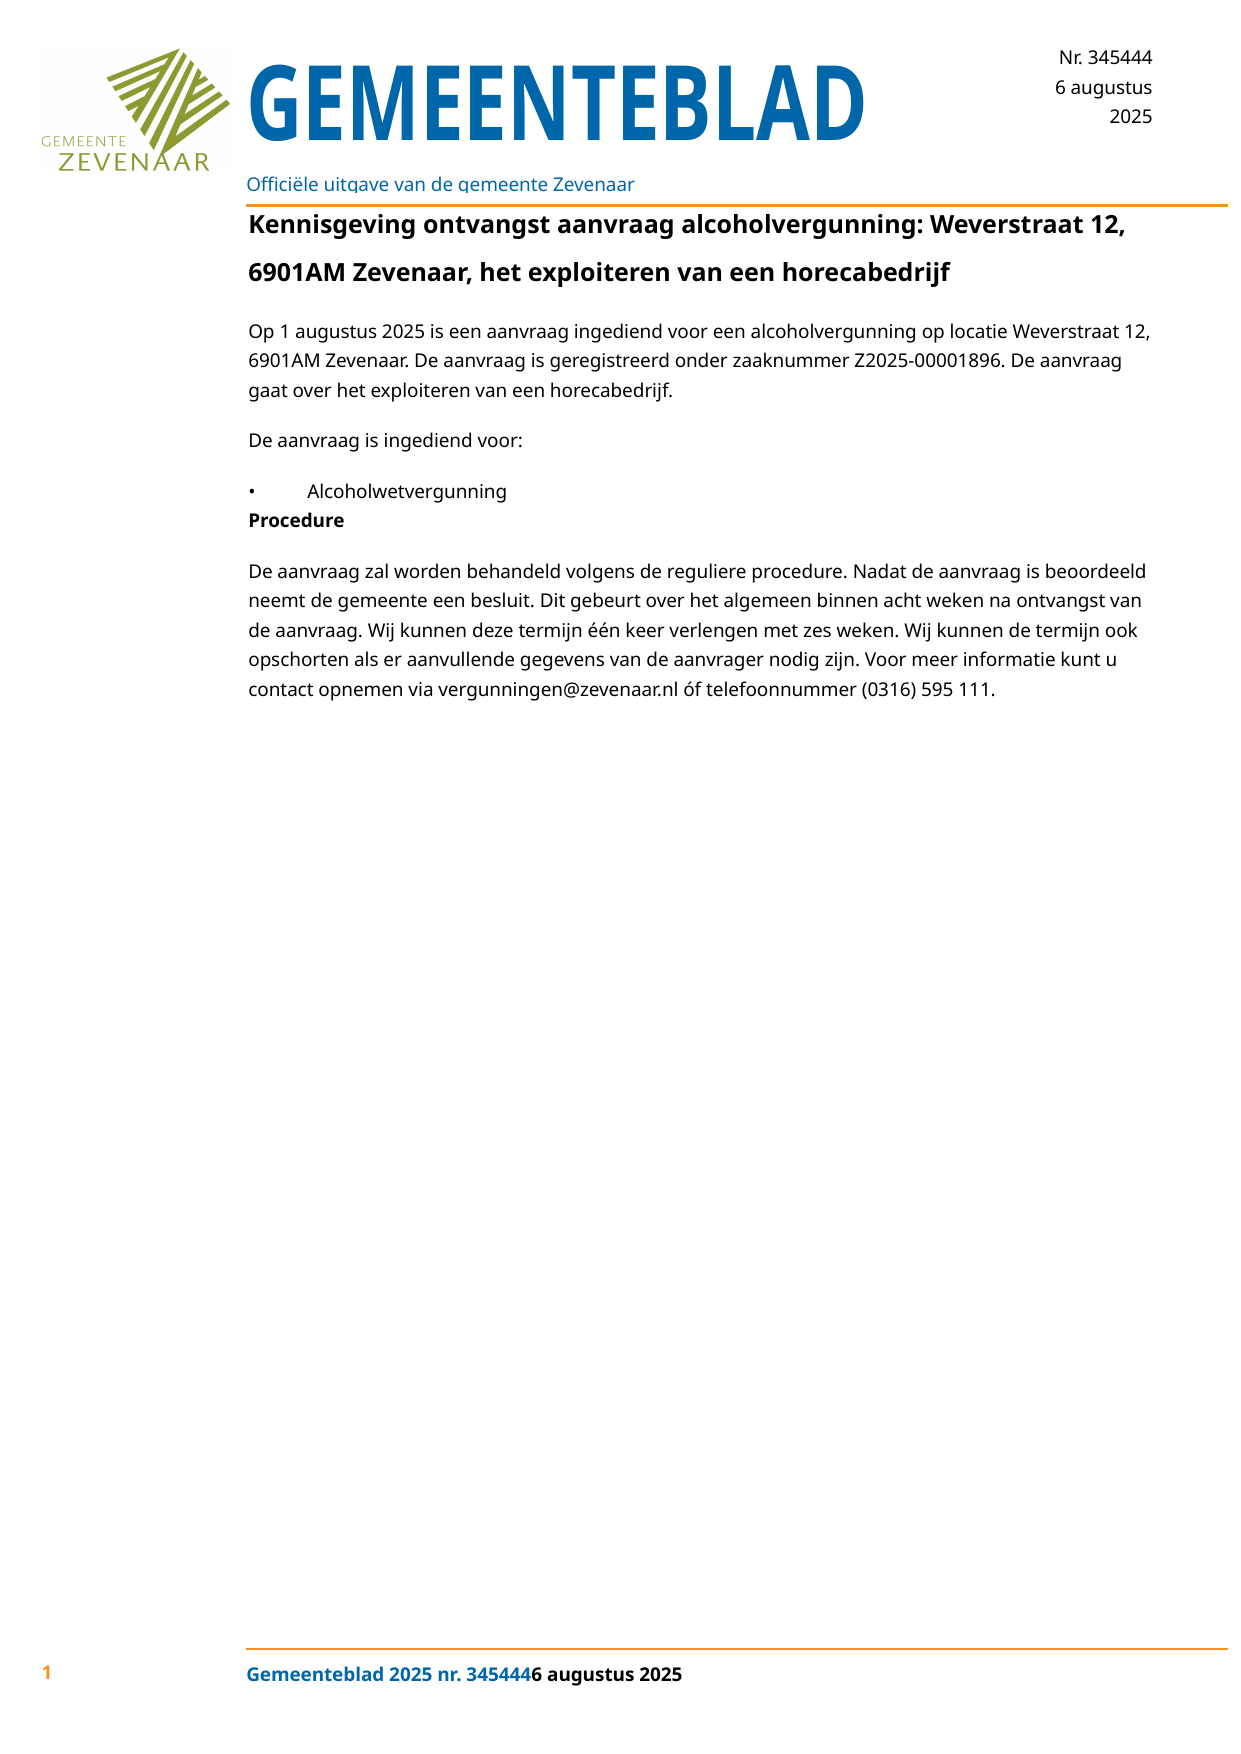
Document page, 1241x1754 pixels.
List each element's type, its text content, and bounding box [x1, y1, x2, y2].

text Op 1 augustus 2025 is een aanvraag ingediend voor een alcoholvergunning op locatie Weverstraat 12, 6901AM Zevenaar. De aanvraag is geregistreerd onder zaaknummer Z2025-00001896. De aanvraag gaat over het exploiteren van een horecabedrijf. [248, 318, 1152, 403]
text Kennisgeving ontvangst aanvraag alcoholvergunning: Weverstraat 12, 6901AM Zevenaar, het exploiteren van een horecabedrijf [248, 207, 1152, 288]
picture [41, 47, 231, 172]
text De aanvraag is ingediend voor: [248, 427, 1152, 453]
text De aanvraag zal worden behandeld volgens de reguliere procedure. Nadat de aanvraag is beoordeeld neemt de gemeente een besluit. Dit gebeurt over het algemeen binnen acht weken na ontvangst van de aanvraag. Wij kunnen deze termijn één keer verlengen met zes weken. Wij kunnen de termijn ook opschorten als er aanvullende gegevens van de aanvrager nodig zijn. Voor meer informatie kunt u contact opnemen via vergunningen@zevenaar.nl óf telefoonnummer (0316) 595 111. [248, 558, 1152, 702]
text Procedure [248, 507, 1152, 533]
list Alcoholwetvergunning [248, 478, 1152, 504]
